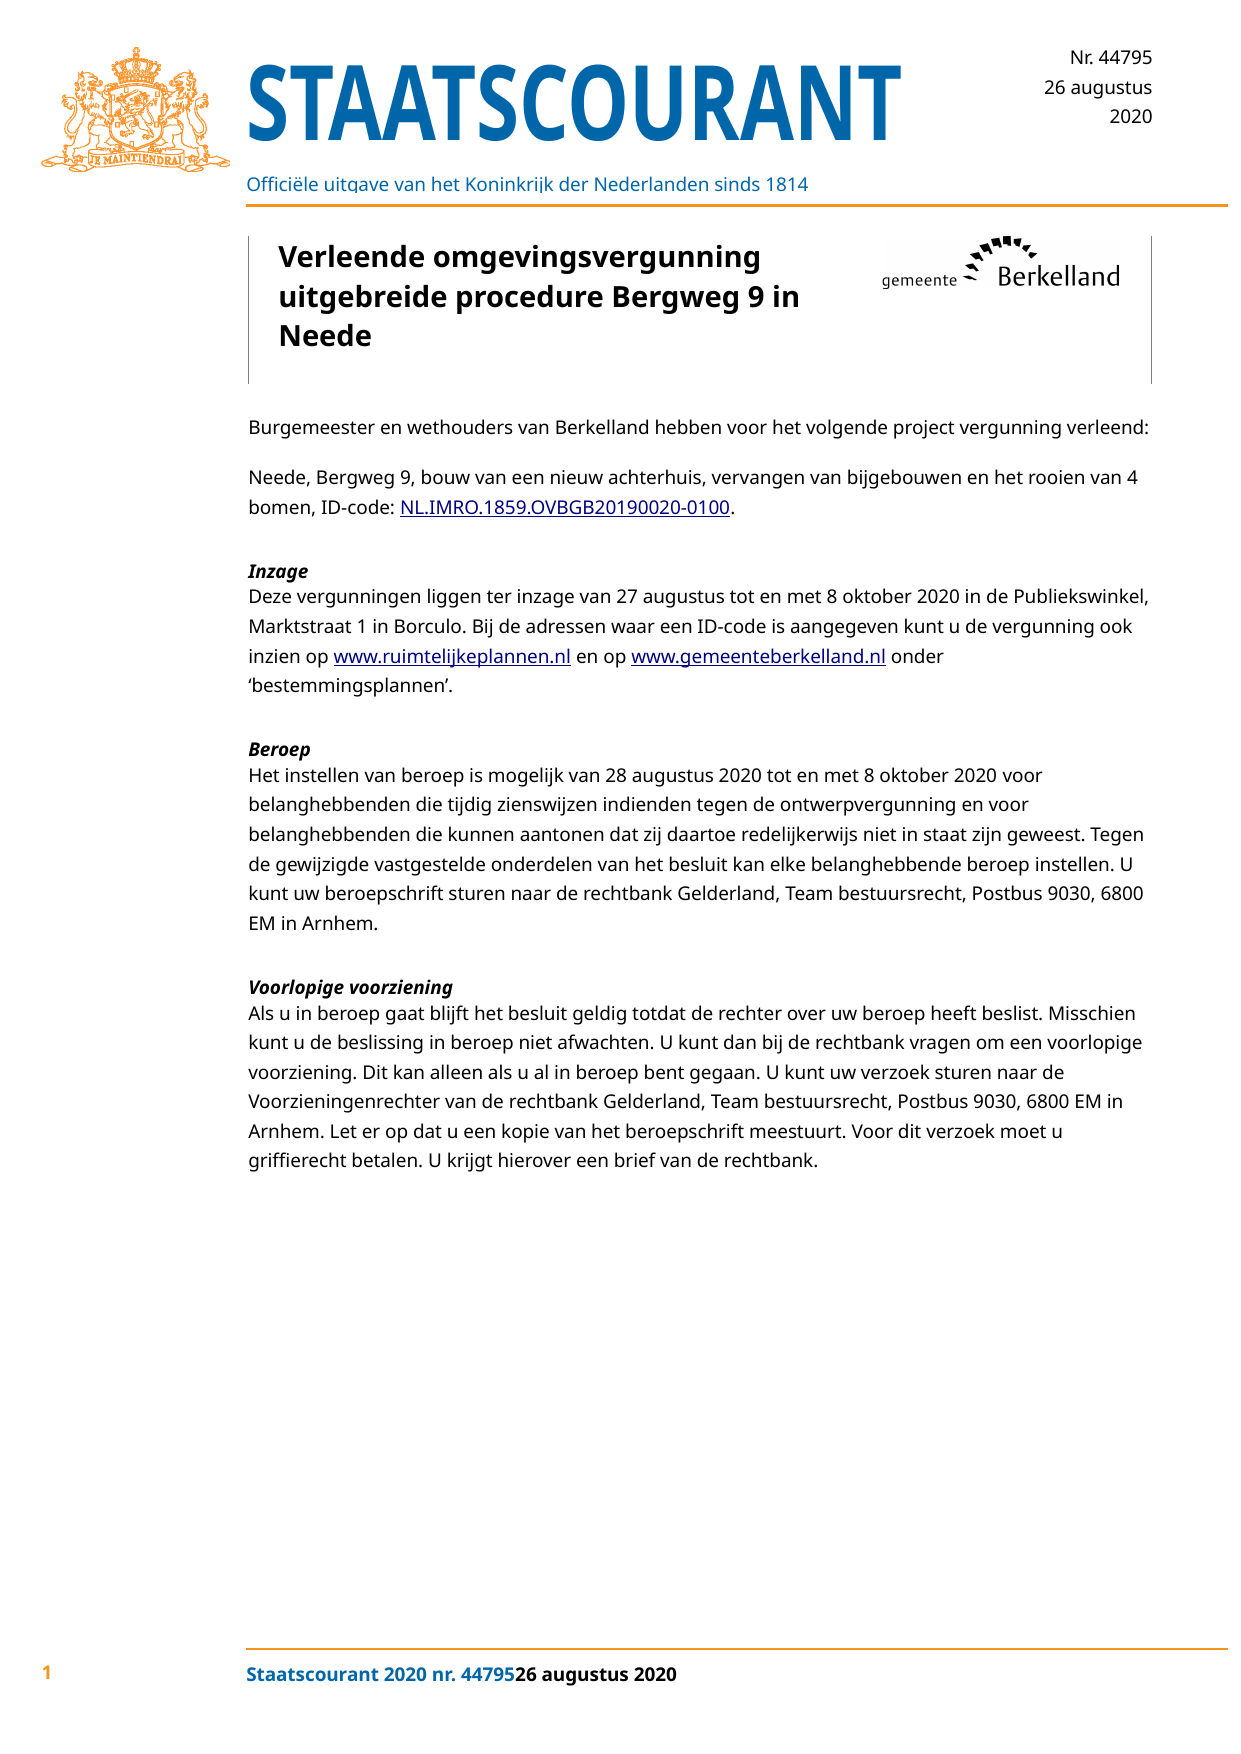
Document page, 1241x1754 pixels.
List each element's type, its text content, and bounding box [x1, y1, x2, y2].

text Neede, Bergweg 9, bouw van een nieuw achterhuis, vervangen van bijgebouwen en het rooien van 4 bomen, ID-code: NL.IMRO.1859.OVBGB20190020-0100. [248, 464, 1152, 520]
text Voorlopige voorziening [248, 974, 1152, 1000]
text Het instellen van beroep is mogelijk van 28 augustus 2020 tot en met 8 oktober 2020 voor belanghebbenden die tijdig zienswijzen indienden tegen de ontwerpvergunning en voor belanghebbenden die kunnen aantonen dat zij daartoe redelijkerwijs niet in staat zijn geweest. Tegen de gewijzigde vastgestelde onderdelen van het besluit kan elke belanghebbende beroep instellen. U kunt uw beroepschrift sturen naar de rechtbank Gelderland, Team bestuursrecht, Postbus 9030, 6800 EM in Arnhem. [248, 762, 1152, 936]
text Burgemeester en wethouders van Berkelland hebben voor het volgende project vergunning verleend: [248, 414, 1152, 440]
table_header [850, 236, 1151, 384]
text Deze vergunningen liggen ter inzage van 27 augustus tot en met 8 oktober 2020 in de Publiekswinkel, Marktstraat 1 in Borculo. Bij de adressen waar een ID-code is aangegeven kunt u de vergunning ook inzien op www.ruimtelijkeplannen.nl en op www.gemeenteberkelland.nl onder ‘bestemmingsplannen’. [248, 584, 1152, 698]
picture [41, 47, 231, 172]
text Inzage [248, 558, 1152, 584]
text Beroep [248, 736, 1152, 762]
table_header Verleende omgevingsvergunning uitgebreide procedure Bergweg 9 in Neede [249, 236, 850, 384]
picture [882, 236, 1119, 289]
text Als u in beroep gaat blijft het besluit geldig totdat de rechter over uw beroep heeft beslist. Misschien kunt u de beslissing in beroep niet afwachten. U kunt dan bij de rechtbank vragen om een voorlopige voorziening. Dit kan alleen als u al in beroep bent gegaan. U kunt uw verzoek sturen naar de Voorzieningenrechter van de rechtbank Gelderland, Team bestuursrecht, Postbus 9030, 6800 EM in Arnhem. Let er op dat u een kopie van het beroepschrift meestuurt. Voor dit verzoek moet u griffierecht betalen. U krijgt hierover een brief van de rechtbank. [248, 1000, 1152, 1173]
